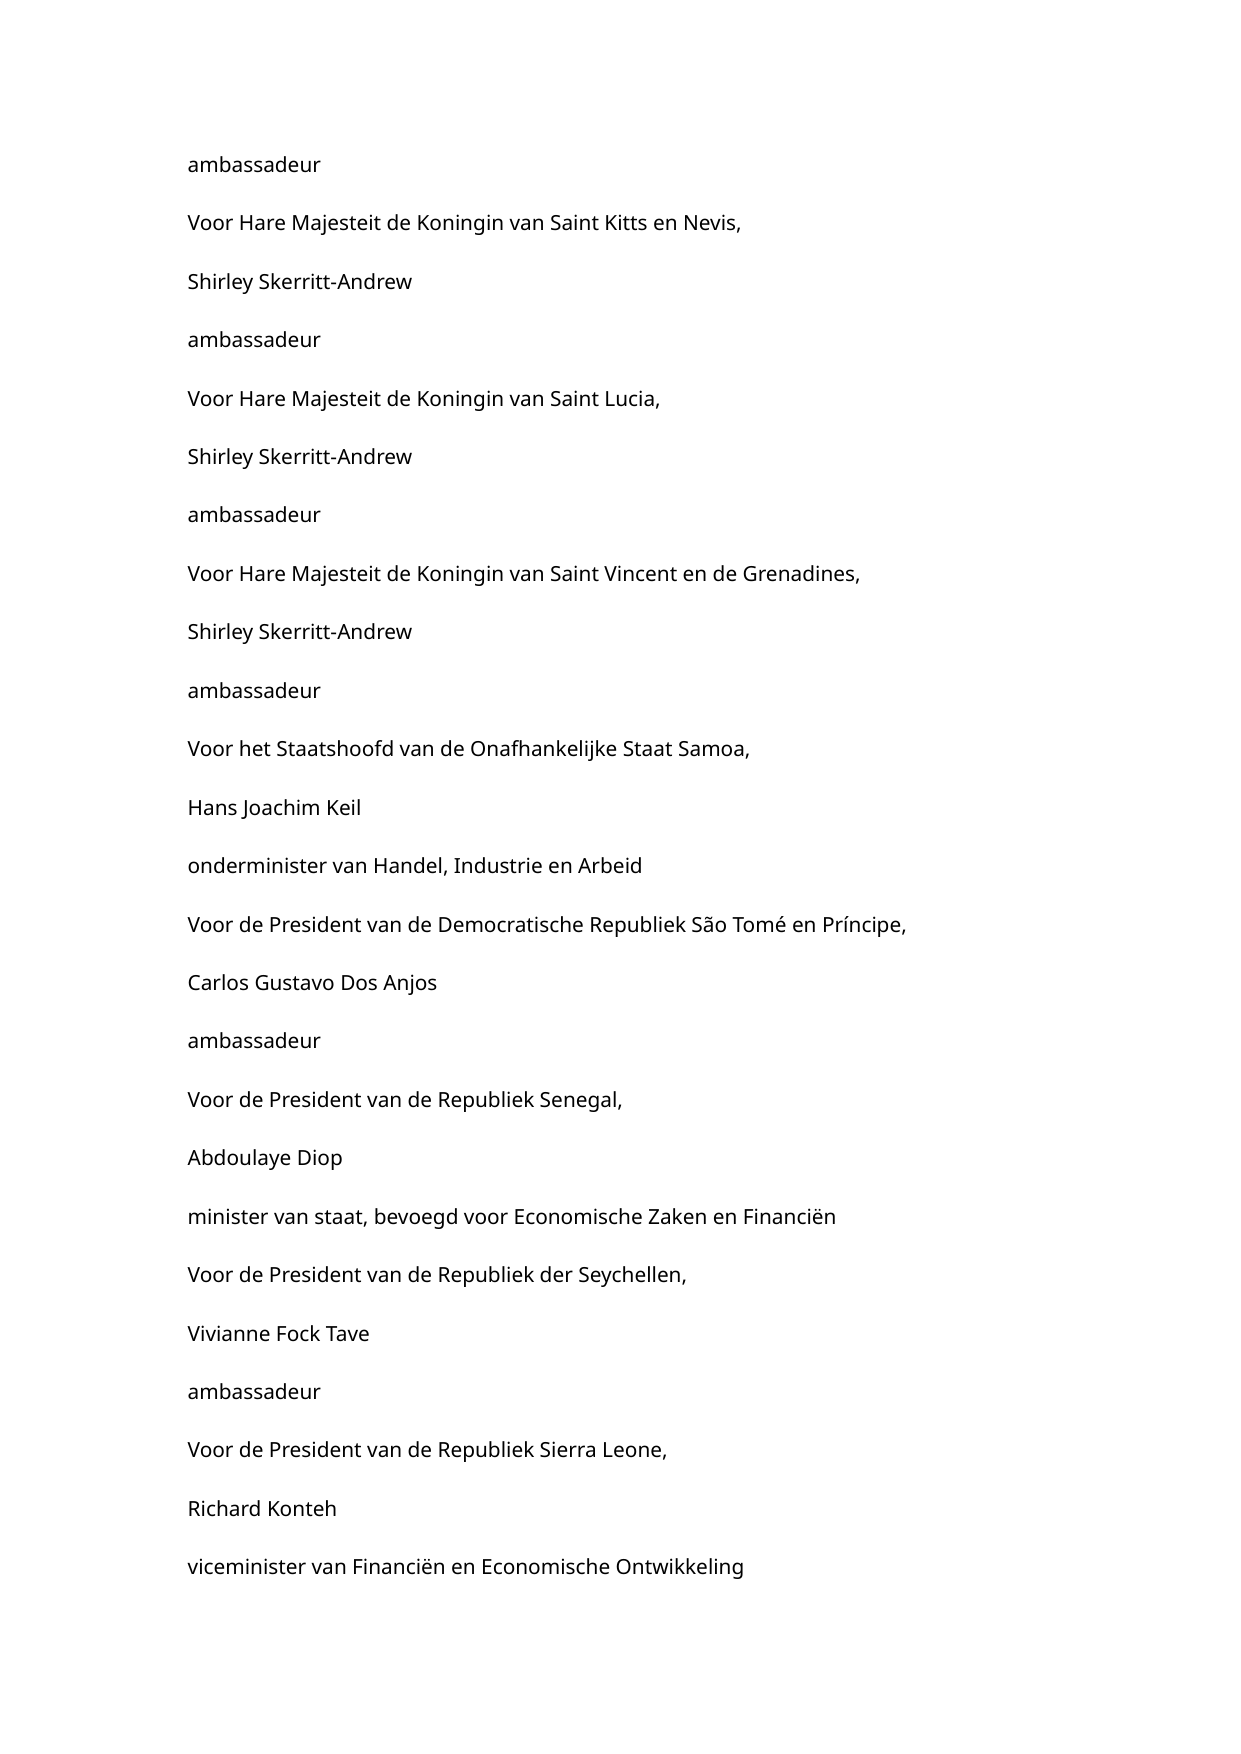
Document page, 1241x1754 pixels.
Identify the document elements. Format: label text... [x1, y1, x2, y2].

text ambassadeur [187, 325, 1053, 354]
text Voor Hare Majesteit de Koningin van Saint Kitts en Nevis, [187, 208, 1053, 237]
text Shirley Skerritt-Andrew [187, 442, 1053, 471]
text Shirley Skerritt-Andrew [187, 617, 1053, 646]
text Richard Konteh [187, 1494, 1053, 1522]
text ambassadeur [187, 1027, 1053, 1055]
text ambassadeur [187, 501, 1053, 529]
text Carlos Gustavo Dos Anjos [187, 968, 1053, 997]
text Voor de President van de Republiek Senegal, [187, 1085, 1053, 1113]
text Voor de President van de Democratische Republiek São Tomé en Príncipe, [187, 910, 1053, 938]
text ambassadeur [187, 676, 1053, 704]
text Voor de President van de Republiek Sierra Leone, [187, 1436, 1053, 1464]
text Voor Hare Majesteit de Koningin van Saint Vincent en de Grenadines, [187, 559, 1053, 587]
text Voor Hare Majesteit de Koningin van Saint Lucia, [187, 384, 1053, 412]
text onderminister van Handel, Industrie en Arbeid [187, 851, 1053, 880]
text Abdoulaye Diop [187, 1143, 1053, 1172]
text minister van staat, bevoegd voor Economische Zaken en Financiën [187, 1202, 1053, 1230]
text Shirley Skerritt-Andrew [187, 267, 1053, 295]
text ambassadeur [187, 1377, 1053, 1406]
text Voor de President van de Republiek der Seychellen, [187, 1260, 1053, 1289]
text Hans Joachim Keil [187, 793, 1053, 821]
text Voor het Staatshoofd van de Onafhankelijke Staat Samoa, [187, 734, 1053, 763]
text viceminister van Financiën en Economische Ontwikkeling [187, 1552, 1053, 1581]
text Vivianne Fock Tave [187, 1319, 1053, 1347]
text ambassadeur [187, 150, 1053, 178]
